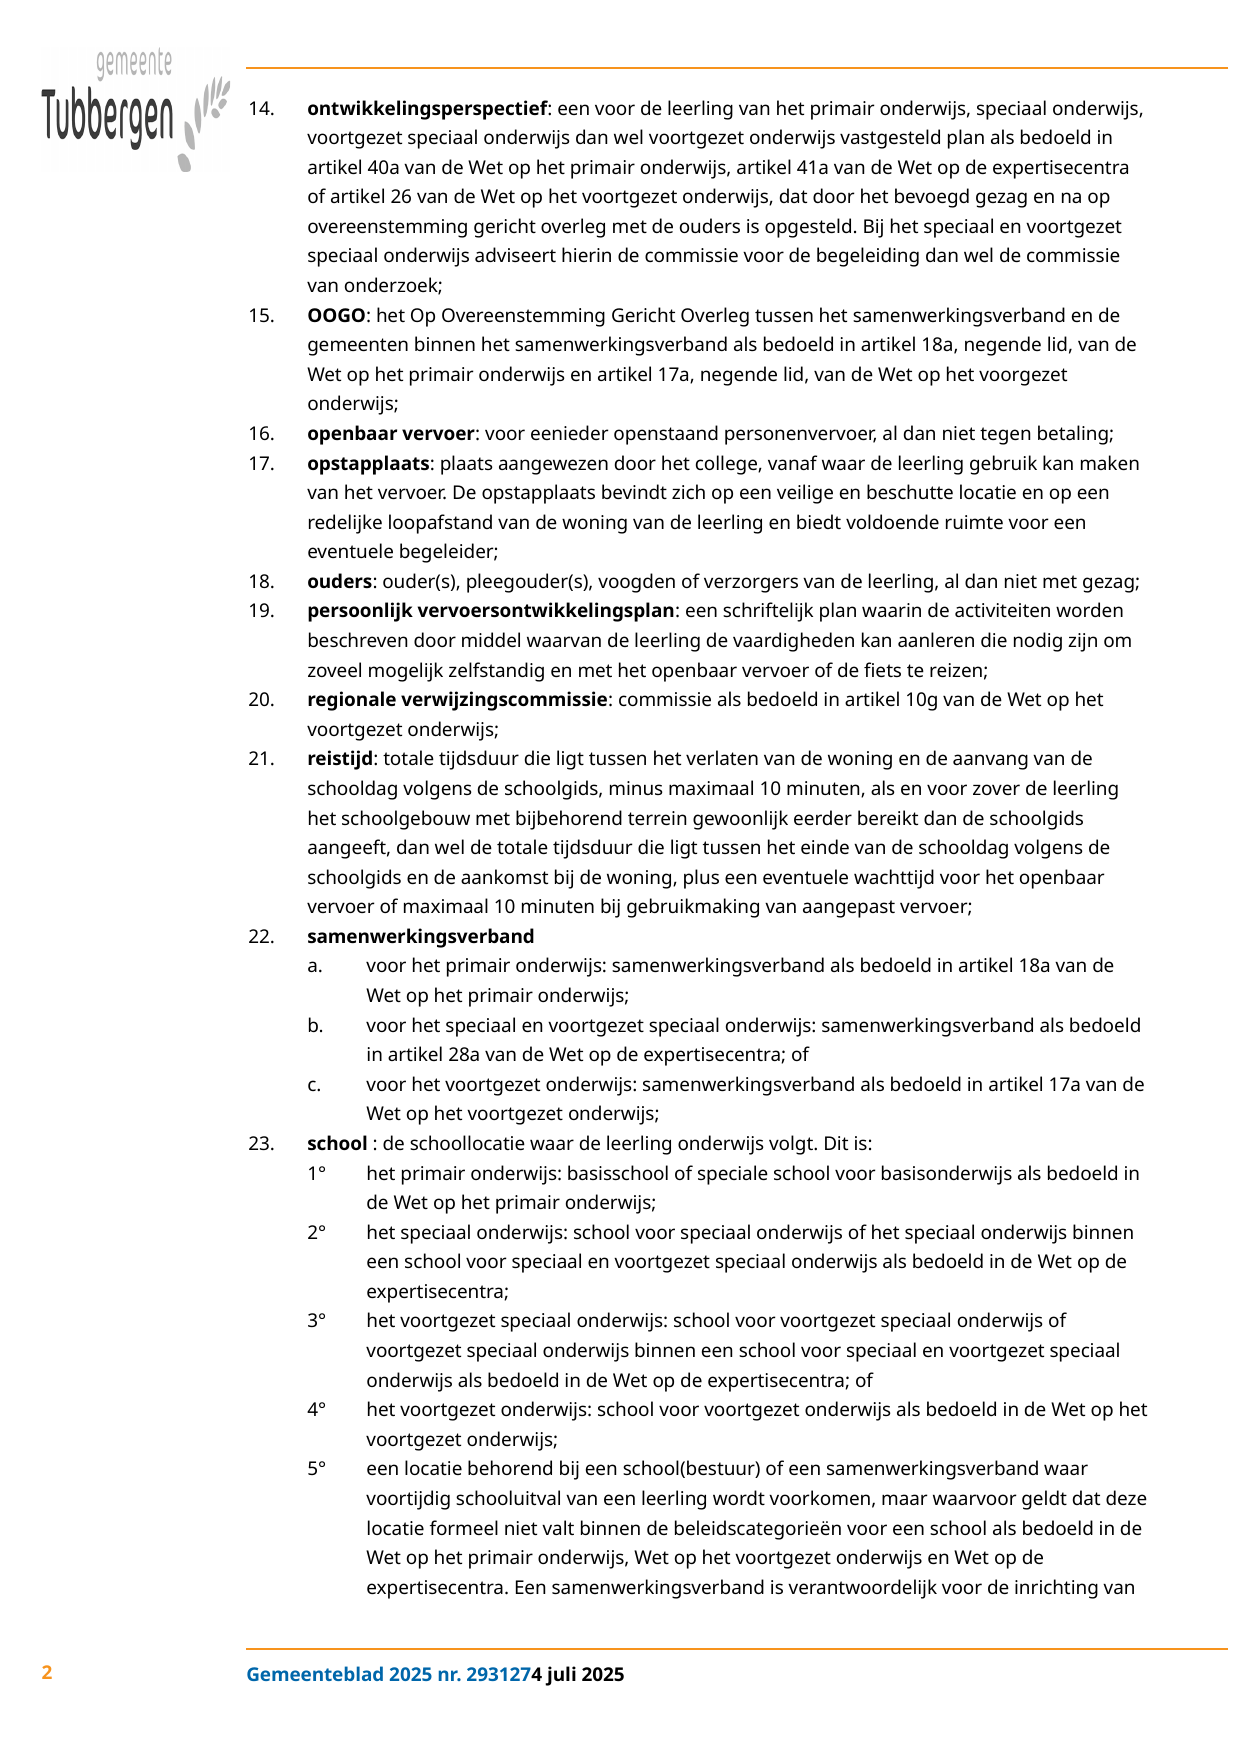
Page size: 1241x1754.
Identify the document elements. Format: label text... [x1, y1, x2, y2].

list OOGO: het Op Overeenstemming Gericht Overleg tussen het samenwerkingsverband en de gemeenten binnen het samenwerkingsverband als bedoeld in artikel 18a, negende lid, van de Wet op het primair onderwijs en artikel 17a, negende lid, van de Wet op het voorgezet onderwijs; [248, 302, 1152, 416]
list het speciaal onderwijs: school voor speciaal onderwijs of het speciaal onderwijs binnen een school voor speciaal en voortgezet speciaal onderwijs als bedoeld in de Wet op de expertisecentra; [307, 1219, 1152, 1304]
picture [41, 47, 231, 172]
list ouders: ouder(s), pleegouder(s), voogden of verzorgers van de leerling, al dan niet met gezag; [248, 568, 1152, 594]
list voor het voortgezet onderwijs: samenwerkingsverband als bedoeld in artikel 17a van de Wet op het voortgezet onderwijs; [307, 1071, 1152, 1126]
list voor het speciaal en voortgezet speciaal onderwijs: samenwerkingsverband als bedoeld in artikel 28a van de Wet op de expertisecentra; of [307, 1012, 1152, 1067]
list openbaar vervoer: voor eenieder openstaand personenvervoer, al dan niet tegen betaling; [248, 420, 1152, 446]
list samenwerkingsverband [248, 923, 1152, 949]
list ontwikkelingsperspectief: een voor de leerling van het primair onderwijs, speciaal onderwijs, voortgezet speciaal onderwijs dan wel voortgezet onderwijs vastgesteld plan als bedoeld in artikel 40a van de Wet op het primair onderwijs, artikel 41a van de Wet op de expertisecentra of artikel 26 van de Wet op het voortgezet onderwijs, dat door het bevoegd gezag en na op overeenstemming gericht overleg met de ouders is opgesteld. Bij het speciaal en voortgezet speciaal onderwijs adviseert hierin de commissie voor de begeleiding dan wel de commissie van onderzoek; [248, 95, 1152, 298]
list een locatie behorend bij een school(bestuur) of een samenwerkingsverband waar voortijdig schooluitval van een leerling wordt voorkomen, maar waarvoor geldt dat deze locatie formeel niet valt binnen de beleidscategorieën voor een school als bedoeld in de Wet op het primair onderwijs, Wet op het voortgezet onderwijs en Wet op de expertisecentra. Een samenwerkingsverband is verantwoordelijk voor de inrichting van [307, 1456, 1152, 1600]
list persoonlijk vervoersontwikkelingsplan: een schriftelijk plan waarin de activiteiten worden beschreven door middel waarvan de leerling de vaardigheden kan aanleren die nodig zijn om zoveel mogelijk zelfstandig en met het openbaar vervoer of de fiets te reizen; [248, 598, 1152, 683]
list school : de schoollocatie waar de leerling onderwijs volgt. Dit is: [248, 1130, 1152, 1156]
list het voortgezet speciaal onderwijs: school voor voortgezet speciaal onderwijs of voortgezet speciaal onderwijs binnen een school voor speciaal en voortgezet speciaal onderwijs als bedoeld in de Wet op de expertisecentra; of [307, 1308, 1152, 1393]
list het voortgezet onderwijs: school voor voortgezet onderwijs als bedoeld in de Wet op het voortgezet onderwijs; [307, 1396, 1152, 1452]
list reistijd: totale tijdsduur die ligt tussen het verlaten van de woning en de aanvang van de schooldag volgens de schoolgids, minus maximaal 10 minuten, als en voor zover de leerling het schoolgebouw met bijbehorend terrein gewoonlijk eerder bereikt dan de schoolgids aangeeft, dan wel de totale tijdsduur die ligt tussen het einde van de schooldag volgens de schoolgids en de aankomst bij de woning, plus een eventuele wachttijd voor het openbaar vervoer of maximaal 10 minuten bij gebruikmaking van aangepast vervoer; [248, 746, 1152, 919]
list voor het primair onderwijs: samenwerkingsverband als bedoeld in artikel 18a van de Wet op het primair onderwijs; [307, 953, 1152, 1008]
list het primair onderwijs: basisschool of speciale school voor basisonderwijs als bedoeld in de Wet op het primair onderwijs; [307, 1160, 1152, 1215]
list opstapplaats: plaats aangewezen door het college, vanaf waar de leerling gebruik kan maken van het vervoer. De opstapplaats bevindt zich op een veilige en beschutte locatie en op een redelijke loopafstand van de woning van de leerling en biedt voldoende ruimte voor een eventuele begeleider; [248, 450, 1152, 564]
list regionale verwijzingscommissie: commissie als bedoeld in artikel 10g van de Wet op het voortgezet onderwijs; [248, 686, 1152, 742]
